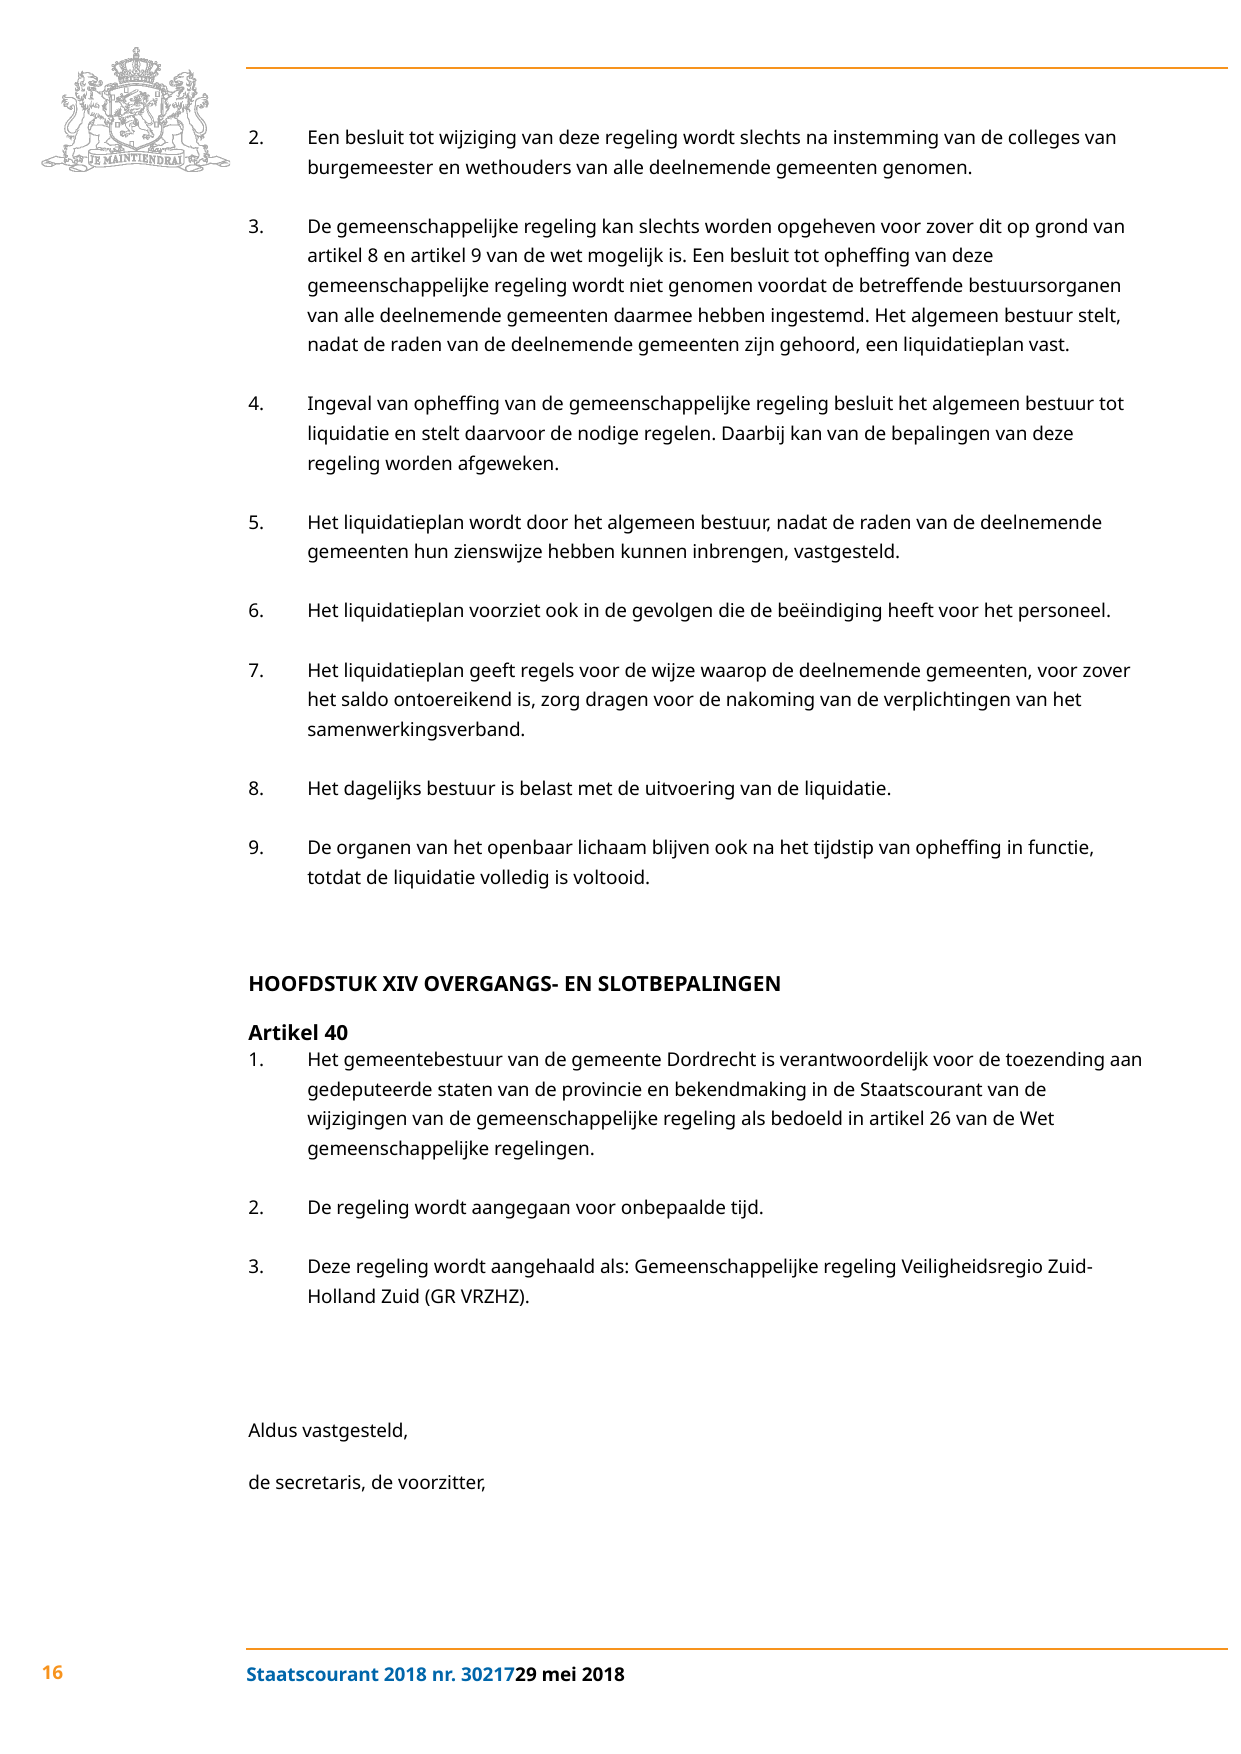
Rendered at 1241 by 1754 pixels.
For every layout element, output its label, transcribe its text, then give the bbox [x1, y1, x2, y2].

text de secretaris, de voorzitter, [248, 1469, 1152, 1495]
list Het dagelijks bestuur is belast met de uitvoering van de liquidatie. [248, 775, 1152, 801]
text Artikel 40 [248, 1018, 1152, 1046]
text Aldus vastgesteld, [248, 1417, 1152, 1443]
list Een besluit tot wijziging van deze regeling wordt slechts na instemming van de colleges van burgemeester en wethouders van alle deelnemende gemeenten genomen. [248, 124, 1152, 180]
list De gemeenschappelijke regeling kan slechts worden opgeheven voor zover dit op grond van artikel 8 en artikel 9 van de wet mogelijk is. Een besluit tot opheffing van deze gemeenschappelijke regeling wordt niet genomen voordat de betreffende bestuursorganen van alle deelnemende gemeenten daarmee hebben ingestemd. Het algemeen bestuur stelt, nadat de raden van de deelnemende gemeenten zijn gehoord, een liquidatieplan vast. [248, 213, 1152, 357]
list Het liquidatieplan voorziet ook in de gevolgen die de beëindiging heeft voor het personeel. [248, 598, 1152, 623]
list De organen van het openbaar lichaam blijven ook na het tijdstip van opheffing in functie, totdat de liquidatie volledig is voltooid. [248, 834, 1152, 890]
list Het liquidatieplan wordt door het algemeen bestuur, nadat de raden van de deelnemende gemeenten hun zienswijze hebben kunnen inbrengen, vastgesteld. [248, 509, 1152, 564]
list Deze regeling wordt aangehaald als: Gemeenschappelijke regeling Veiligheidsregio Zuid-Holland Zuid (GR VRZHZ). [248, 1253, 1152, 1309]
text HOOFDSTUK XIV OVERGANGS- EN SLOTBEPALINGEN [248, 969, 1152, 997]
list Het gemeentebestuur van de gemeente Dordrecht is verantwoordelijk voor de toezending aan gedeputeerde staten van de provincie en bekendmaking in de Staatscourant van de wijzigingen van de gemeenschappelijke regeling als bedoeld in artikel 26 van de Wet gemeenschappelijke regelingen. [248, 1046, 1152, 1161]
list Het liquidatieplan geeft regels voor de wijze waarop de deelnemende gemeenten, voor zover het saldo ontoereikend is, zorg dragen voor de nakoming van de verplichtingen van het samenwerkingsverband. [248, 657, 1152, 742]
list De regeling wordt aangegaan voor onbepaalde tijd. [248, 1194, 1152, 1220]
list Ingeval van opheffing van de gemeenschappelijke regeling besluit het algemeen bestuur tot liquidatie en stelt daarvoor de nodige regelen. Daarbij kan van de bepalingen van deze regeling worden afgeweken. [248, 391, 1152, 476]
picture [41, 47, 231, 172]
